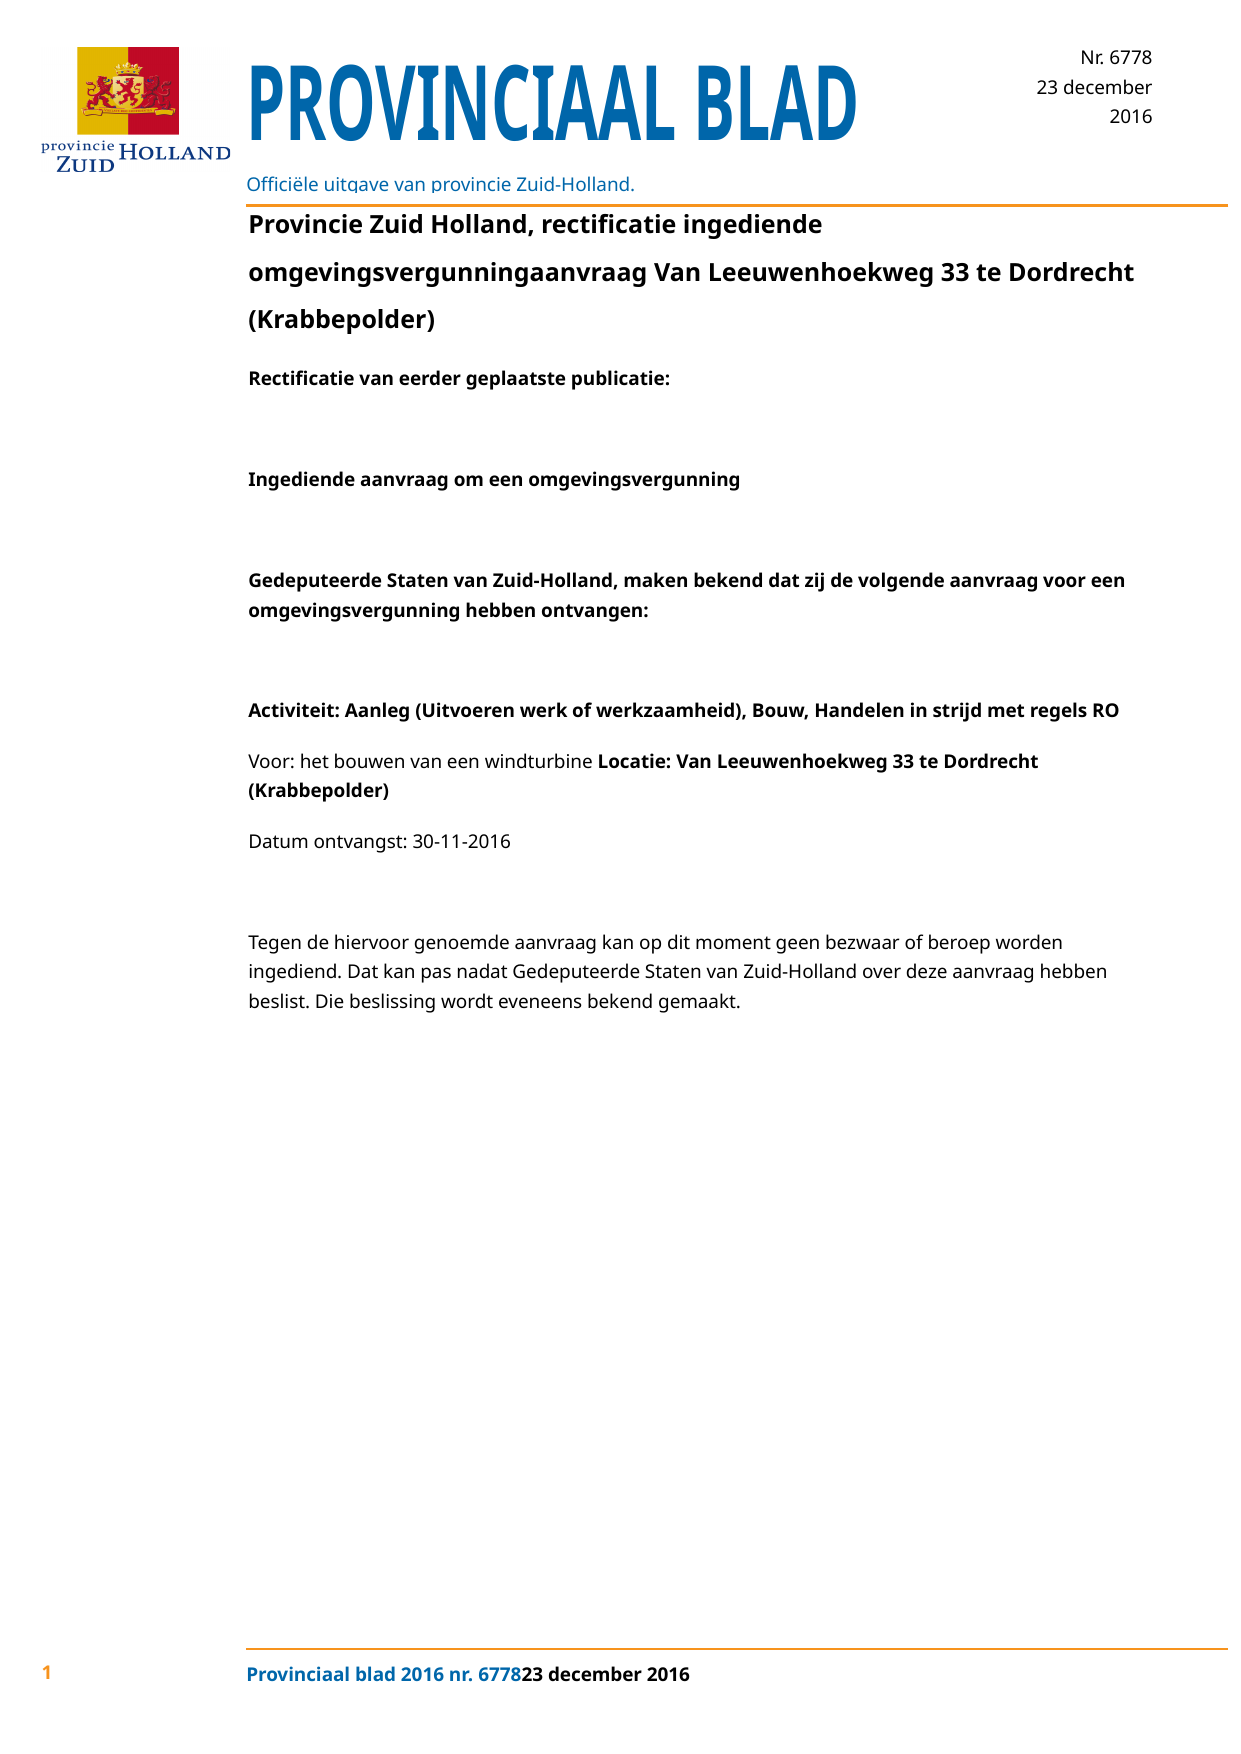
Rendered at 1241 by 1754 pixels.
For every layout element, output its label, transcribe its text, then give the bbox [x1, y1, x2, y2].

text Provincie Zuid Holland, rectificatie ingediende omgevingsvergunningaanvraag Van Leeuwenhoekweg 33 te Dordrecht (Krabbepolder) [248, 207, 1152, 336]
text Voor: het bouwen van een windturbine Locatie: Van Leeuwenhoekweg 33 te Dordrecht (Krabbepolder) [248, 748, 1152, 803]
text Ingediende aanvraag om een omgevingsvergunning [248, 466, 1152, 492]
picture [41, 47, 231, 172]
text Rectificatie van eerder geplaatste publicatie: [248, 366, 1152, 391]
text Activiteit: Aanleg (Uitvoeren werk of werkzaamheid), Bouw, Handelen in strijd met regels RO [248, 698, 1152, 723]
text Tegen de hiervoor genoemde aanvraag kan op dit moment geen bezwaar of beroep worden ingediend. Dat kan pas nadat Gedeputeerde Staten van Zuid-Holland over deze aanvraag hebben beslist. Die beslissing wordt eveneens bekend gemaakt. [248, 929, 1152, 1014]
text Datum ontvangst: 30-11-2016 [248, 828, 1152, 854]
text Gedeputeerde Staten van Zuid-Holland, maken bekend dat zij de volgende aanvraag voor een omgevingsvergunning hebben ontvangen: [248, 567, 1152, 622]
